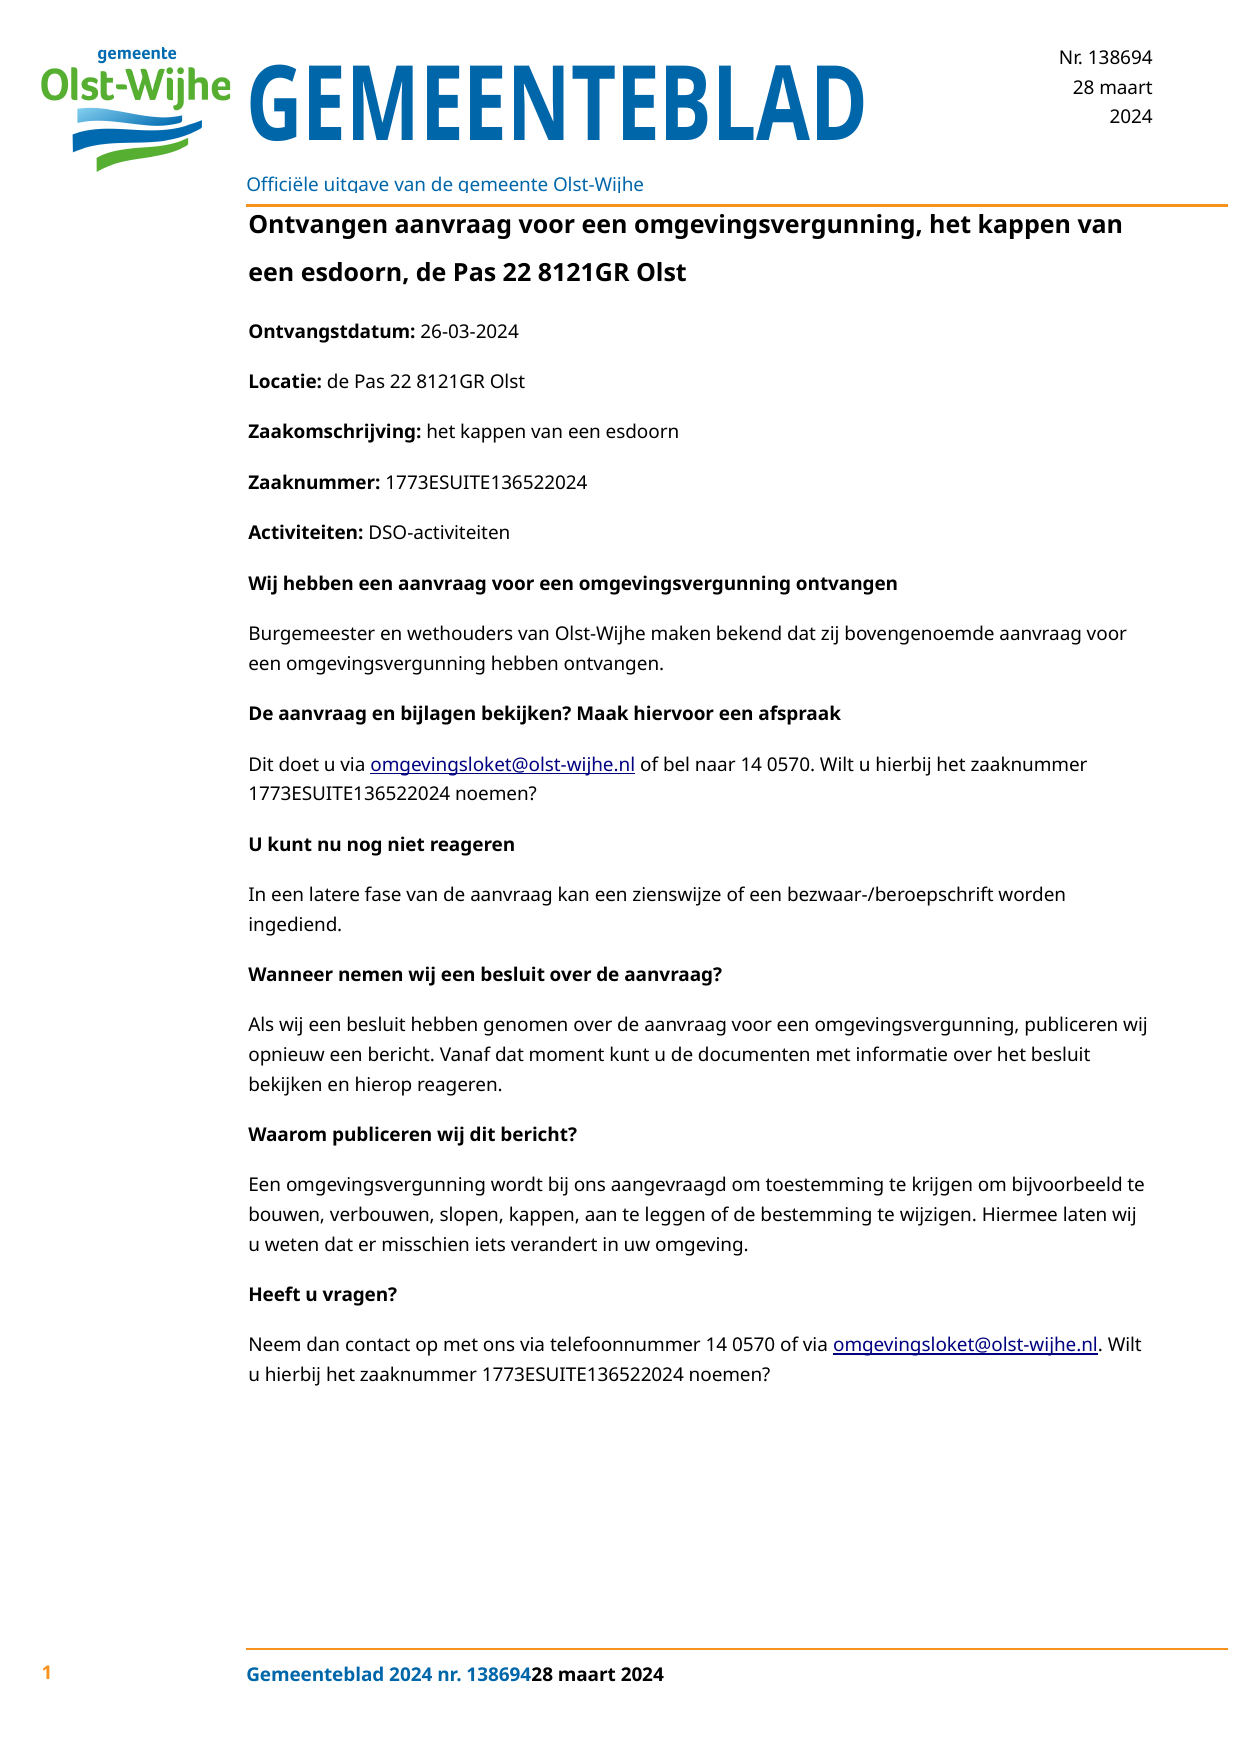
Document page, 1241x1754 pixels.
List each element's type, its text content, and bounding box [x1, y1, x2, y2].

text Zaaknummer: 1773ESUITE136522024 [248, 469, 1152, 495]
text Locatie: de Pas 22 8121GR Olst [248, 368, 1152, 394]
text Burgemeester en wethouders van Olst-Wijhe maken bekend dat zij bovengenoemde aanvraag voor een omgevingsvergunning hebben ontvangen. [248, 620, 1152, 676]
text U kunt nu nog niet reageren [248, 831, 1152, 857]
text Een omgevingsvergunning wordt bij ons aangevraagd om toestemming te krijgen om bijvoorbeeld te bouwen, verbouwen, slopen, kappen, aan te leggen of de bestemming te wijzigen. Hiermee laten wij u weten dat er misschien iets verandert in uw omgeving. [248, 1172, 1152, 1257]
text Waarom publiceren wij dit bericht? [248, 1121, 1152, 1147]
text Als wij een besluit hebben genomen over de aanvraag voor een omgevingsvergunning, publiceren wij opnieuw een bericht. Vanaf dat moment kunt u de documenten met informatie over het besluit bekijken en hierop reageren. [248, 1012, 1152, 1097]
text In een latere fase van de aanvraag kan een zienswijze of een bezwaar-/beroepschrift worden ingediend. [248, 881, 1152, 937]
text Neem dan contact op met ons via telefoonnummer 14 0570 of via omgevingsloket@olst-wijhe.nl. Wilt u hierbij het zaaknummer 1773ESUITE136522024 noemen? [248, 1332, 1152, 1387]
picture [41, 47, 231, 172]
text Dit doet u via omgevingsloket@olst-wijhe.nl of bel naar 14 0570. Wilt u hierbij het zaaknummer 1773ESUITE136522024 noemen? [248, 751, 1152, 806]
text Ontvangen aanvraag voor een omgevingsvergunning, het kappen van een esdoorn, de Pas 22 8121GR Olst [248, 207, 1152, 288]
text Wij hebben een aanvraag voor een omgevingsvergunning ontvangen [248, 570, 1152, 596]
text Zaakomschrijving: het kappen van een esdoorn [248, 419, 1152, 444]
text Activiteiten: DSO-activiteiten [248, 519, 1152, 545]
text Ontvangstdatum: 26-03-2024 [248, 318, 1152, 344]
text Heeft u vragen? [248, 1281, 1152, 1307]
text De aanvraag en bijlagen bekijken? Maak hiervoor een afspraak [248, 700, 1152, 726]
text Wanneer nemen wij een besluit over de aanvraag? [248, 961, 1152, 987]
